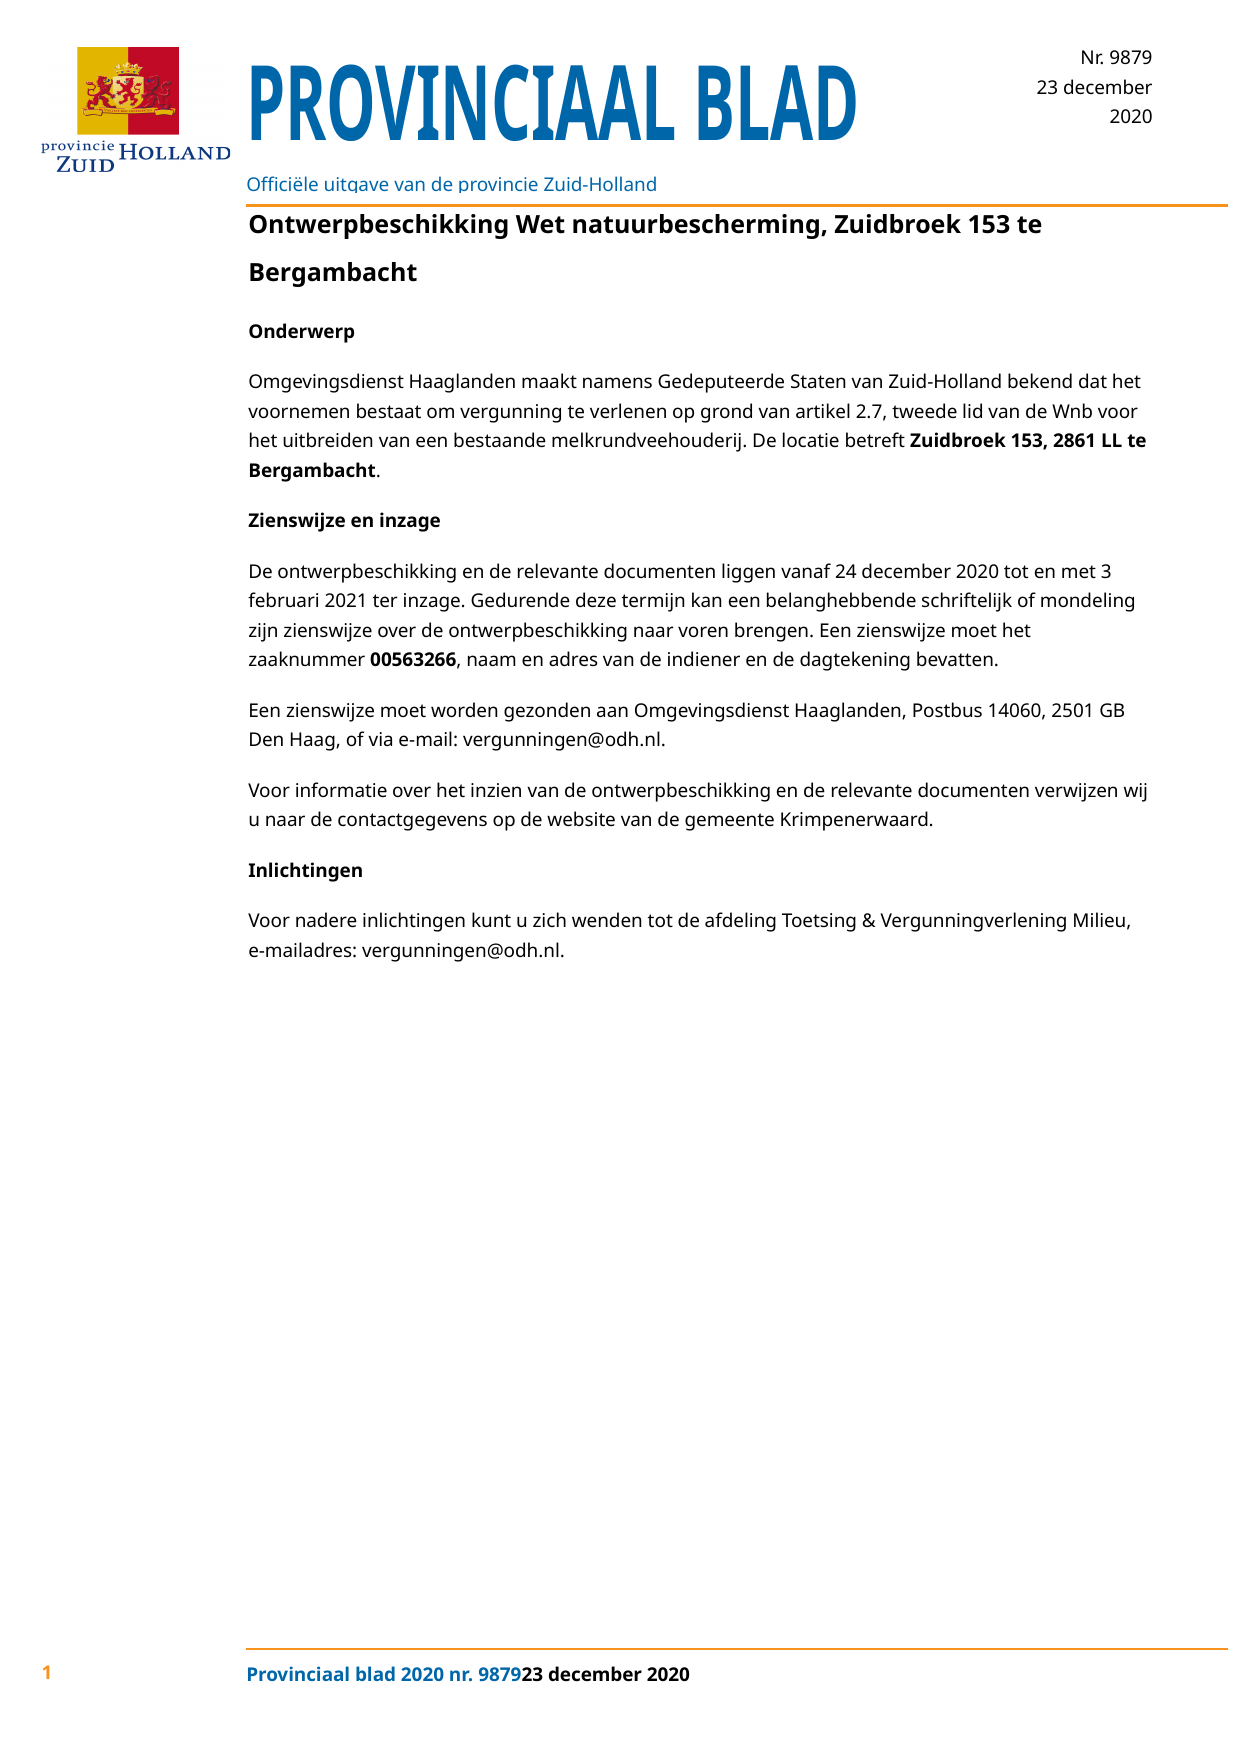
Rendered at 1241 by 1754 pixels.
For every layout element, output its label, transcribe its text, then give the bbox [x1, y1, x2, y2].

text Zienswijze en inzage [248, 507, 1152, 533]
text Voor informatie over het inzien van de ontwerpbeschikking en de relevante documenten verwijzen wij u naar de contactgegevens op de website van de gemeente Krimpenerwaard. [248, 777, 1152, 832]
text Ontwerpbeschikking Wet natuurbescherming, Zuidbroek 153 te Bergambacht [248, 207, 1152, 288]
text Een zienswijze moet worden gezonden aan Omgevingsdienst Haaglanden, Postbus 14060, 2501 GB Den Haag, of via e-mail: vergunningen@odh.nl. [248, 697, 1152, 752]
text Inlichtingen [248, 857, 1152, 883]
text De ontwerpbeschikking en de relevante documenten liggen vanaf 24 december 2020 tot en met 3 februari 2021 ter inzage. Gedurende deze termijn kan een belanghebbende schriftelijk of mondeling zijn zienswijze over de ontwerpbeschikking naar voren brengen. Een zienswijze moet het zaaknummer 00563266, naam en adres van de indiener en de dagtekening bevatten. [248, 558, 1152, 672]
text Voor nadere inlichtingen kunt u zich wenden tot de afdeling Toetsing & Vergunningverlening Milieu, e-mailadres: vergunningen@odh.nl. [248, 907, 1152, 963]
picture [41, 47, 231, 172]
text Omgevingsdienst Haaglanden maakt namens Gedeputeerde Staten van Zuid-Holland bekend dat het voornemen bestaat om vergunning te verlenen op grond van artikel 2.7, tweede lid van de Wnb voor het uitbreiden van een bestaande melkrundveehouderij. De locatie betreft Zuidbroek 153, 2861 LL te Bergambacht. [248, 368, 1152, 483]
text Onderwerp [248, 318, 1152, 344]
